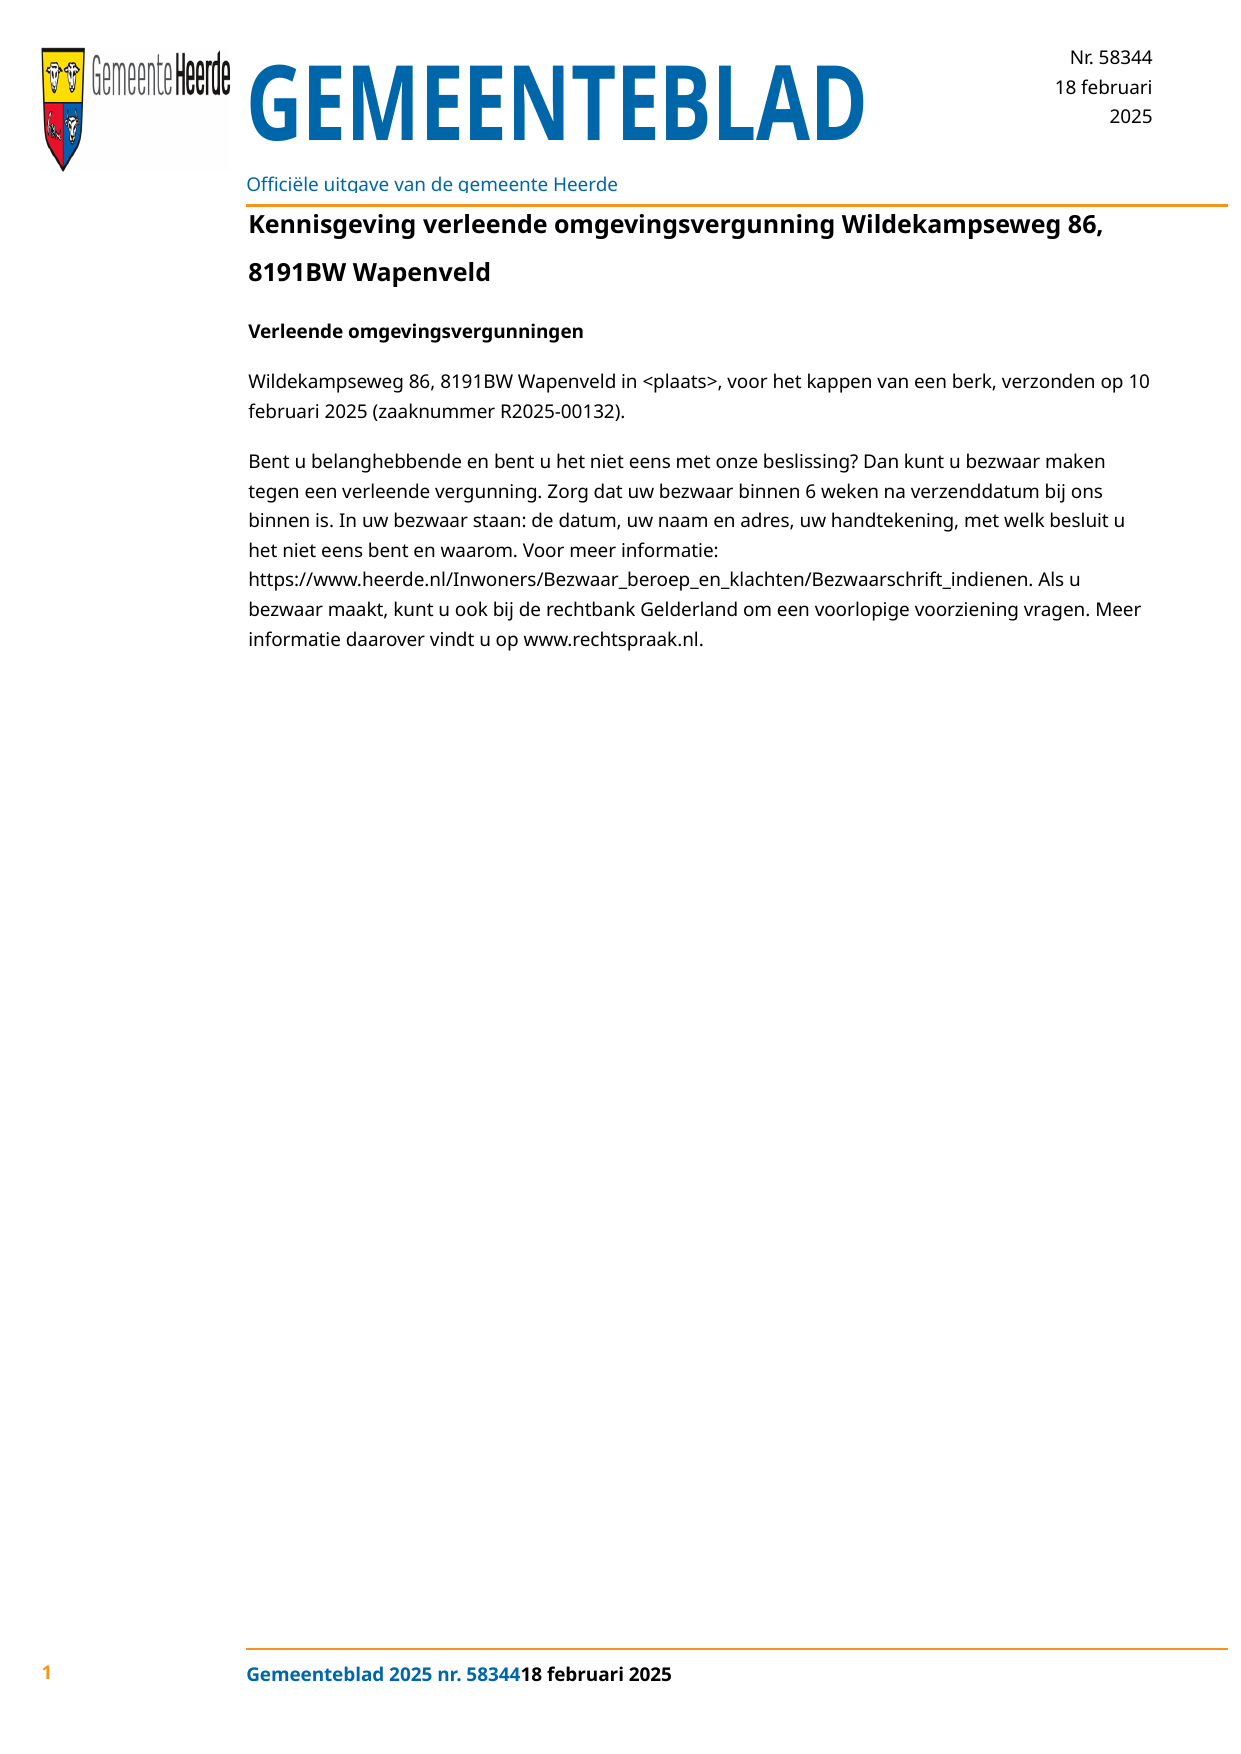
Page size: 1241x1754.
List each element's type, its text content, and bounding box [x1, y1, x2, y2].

text Bent u belanghebbende en bent u het niet eens met onze beslissing? Dan kunt u bezwaar maken tegen een verleende vergunning. Zorg dat uw bezwaar binnen 6 weken na verzenddatum bij ons binnen is. In uw bezwaar staan: de datum, uw naam en adres, uw handtekening, met welk besluit u het niet eens bent en waarom. Voor meer informatie: https://www.heerde.nl/Inwoners/Bezwaar_beroep_en_klachten/Bezwaarschrift_indienen. Als u bezwaar maakt, kunt u ook bij de rechtbank Gelderland om een voorlopige voorziening vragen. Meer informatie daarover vindt u op www.rechtspraak.nl. [248, 448, 1152, 652]
text Verleende omgevingsvergunningen [248, 318, 1152, 344]
text Wildekampseweg 86, 8191BW Wapenveld in <plaats>, voor het kappen van een berk, verzonden op 10 februari 2025 (zaaknummer R2025-00132). [248, 368, 1152, 424]
text Kennisgeving verleende omgevingsvergunning Wildekampseweg 86, 8191BW Wapenveld [248, 207, 1152, 288]
picture [41, 47, 231, 172]
